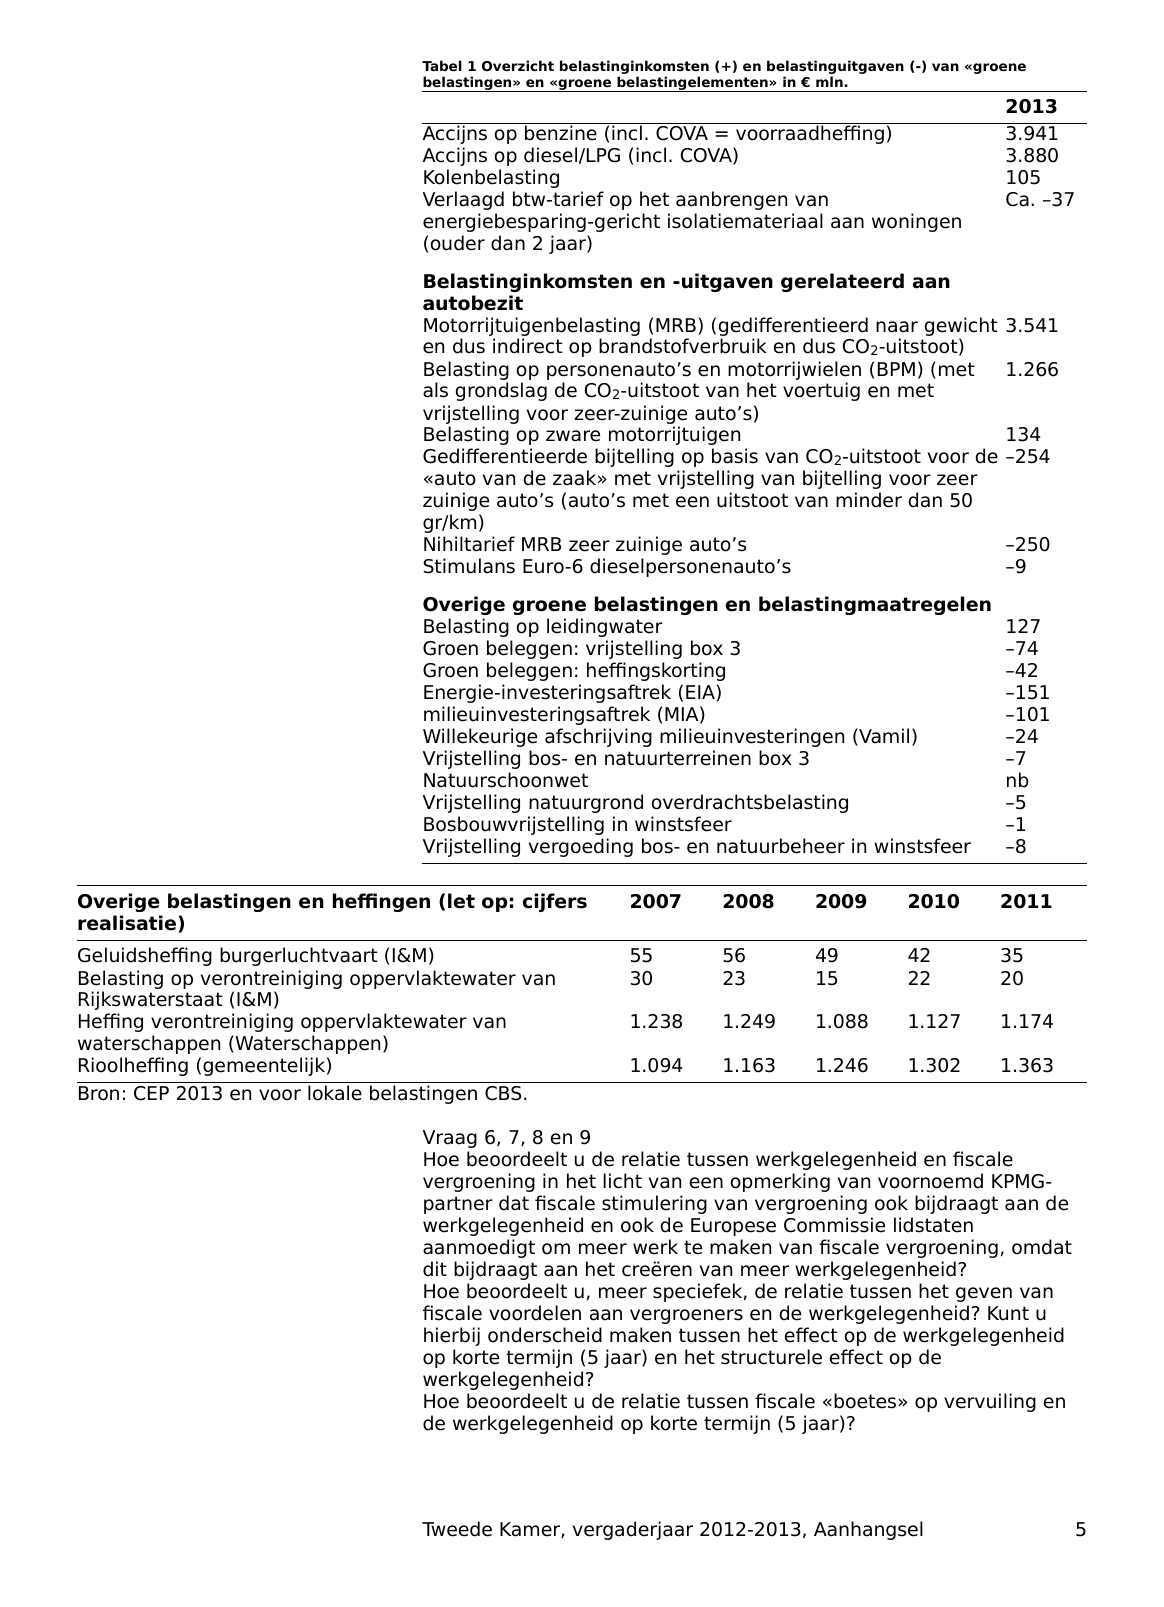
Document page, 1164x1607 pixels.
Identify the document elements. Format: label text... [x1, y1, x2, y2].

table_cell 1.174 [994, 1011, 1087, 1055]
table_cell [422, 255, 999, 271]
table_cell –8 [999, 836, 1087, 862]
table_cell Belasting op personenauto’s en motorrijwielen (BPM) (met als grondslag de CO2-uitstoot van het voertuig en met vrijstelling voor zeer-zuinige auto’s) [422, 359, 999, 424]
table_cell 2013 [999, 92, 1087, 123]
table_cell [999, 255, 1087, 271]
table_cell –101 [999, 704, 1087, 726]
table_cell Ca. –37 [999, 189, 1087, 255]
table_cell –250 [999, 534, 1087, 556]
table_cell nb [999, 770, 1087, 792]
table_cell 3.880 [999, 145, 1087, 167]
table_cell 1.363 [994, 1055, 1087, 1082]
table_cell Overige groene belastingen en belastingmaatregelen [422, 594, 999, 616]
table_header 2009 [809, 886, 901, 940]
table_cell [999, 271, 1087, 314]
table_cell Accijns op diesel/LPG (incl. COVA) [422, 145, 999, 167]
text Hoe beoordeelt u de relatie tussen fiscale «boetes» op vervuiling en de werkgelegenheid op korte termijn (5 jaar)? [422, 1391, 1087, 1435]
table_cell 134 [999, 424, 1087, 446]
table_cell Belasting op leidingwater [422, 616, 999, 638]
table_cell 1.088 [809, 1011, 901, 1055]
table_cell milieuinvesteringsaftrek (MIA) [422, 704, 999, 726]
table_cell 15 [809, 968, 901, 1011]
table_cell –151 [999, 682, 1087, 704]
table_cell Bron: CEP 2013 en voor lokale belastingen CBS. [77, 1083, 1087, 1105]
table_header Overige belastingen en heffingen (let op: cijfers realisatie) [77, 886, 623, 940]
table_cell Vrijstelling bos- en natuurterreinen box 3 [422, 748, 999, 770]
table_cell Bosbouwvrijstelling in winstsfeer [422, 814, 999, 836]
table_cell Groen beleggen: vrijstelling box 3 [422, 638, 999, 660]
table_cell Nihiltarief MRB zeer zuinige auto’s [422, 534, 999, 556]
table_cell Belasting op verontreiniging oppervlaktewater van Rijkswaterstaat (I&M) [77, 968, 623, 1011]
table_cell –7 [999, 748, 1087, 770]
table_cell 42 [901, 941, 994, 967]
table_cell 1.238 [624, 1011, 716, 1055]
table_cell Stimulans Euro-6 dieselpersonenauto’s [422, 556, 999, 578]
table_header 2011 [994, 886, 1087, 940]
table_cell 1.163 [716, 1055, 809, 1082]
table_cell 30 [624, 968, 716, 1011]
table_header 2010 [901, 886, 994, 940]
table_cell [999, 594, 1087, 616]
table_header Tabel 1 Overzicht belastinginkomsten (+) en belastinguitgaven (-) van «groene belastingen» en «groene belastingelementen» in € mln. [422, 59, 1087, 91]
table_cell –254 [999, 446, 1087, 534]
table_cell Kolenbelasting [422, 167, 999, 189]
table_cell 1.246 [809, 1055, 901, 1082]
table_cell 1.266 [999, 359, 1087, 424]
table_cell –1 [999, 814, 1087, 836]
table_cell –9 [999, 556, 1087, 578]
table_cell 3.541 [999, 315, 1087, 358]
table_cell Heffing verontreiniging oppervlaktewater van waterschappen (Waterschappen) [77, 1011, 623, 1055]
table_cell Groen beleggen: heffingskorting [422, 660, 999, 682]
text Hoe beoordeelt u, meer speciefek, de relatie tussen het geven van fiscale voordelen aan vergroeners en de werkgelegenheid? Kunt u hierbij onderscheid maken tussen het effect op de werkgelegenheid op korte termijn (5 jaar) en het structurele effect op de werkgelegenheid? [422, 1281, 1087, 1391]
table_cell Belastinginkomsten en -uitgaven gerelateerd aan autobezit [422, 271, 999, 314]
table_cell Energie-investeringsaftrek (EIA) [422, 682, 999, 704]
table_cell Vrijstelling vergoeding bos- en natuurbeheer in winstsfeer [422, 836, 999, 862]
table_cell 23 [716, 968, 809, 1011]
table_cell 1.302 [901, 1055, 994, 1082]
table_cell Verlaagd btw-tarief op het aanbrengen van energiebesparing-gericht isolatiemateriaal aan woningen (ouder dan 2 jaar) [422, 189, 999, 255]
table_cell 127 [999, 616, 1087, 638]
table_cell 1.249 [716, 1011, 809, 1055]
table_cell –5 [999, 792, 1087, 814]
table_cell Vrijstelling natuurgrond overdrachtsbelasting [422, 792, 999, 814]
table_cell 56 [716, 941, 809, 967]
table_cell 1.127 [901, 1011, 994, 1055]
table_cell Geluidsheffing burgerluchtvaart (I&M) [77, 941, 623, 967]
table_cell –74 [999, 638, 1087, 660]
table_cell 22 [901, 968, 994, 1011]
table_cell 3.941 [999, 124, 1087, 145]
table_cell Willekeurige afschrijving milieuinvesteringen (Vamil) [422, 726, 999, 748]
table_cell [422, 92, 999, 123]
table_cell [999, 578, 1087, 594]
table_cell Belasting op zware motorrijtuigen [422, 424, 999, 446]
table_cell 1.094 [624, 1055, 716, 1082]
table_cell 105 [999, 167, 1087, 189]
table_cell Rioolheffing (gemeentelijk) [77, 1055, 623, 1082]
table_header 2007 [624, 886, 716, 940]
table_cell 20 [994, 968, 1087, 1011]
table_cell 55 [624, 941, 716, 967]
table_cell Gedifferentieerde bijtelling op basis van CO2-uitstoot voor de «auto van de zaak» met vrijstelling van bijtelling voor zeer zuinige auto’s (auto’s met een uitstoot van minder dan 50 gr/km) [422, 446, 999, 534]
table_header 2008 [716, 886, 809, 940]
table_cell 49 [809, 941, 901, 967]
table_cell Motorrijtuigenbelasting (MRB) (gedifferentieerd naar gewicht en dus indirect op brandstofverbruik en dus CO2-uitstoot) [422, 315, 999, 358]
text Hoe beoordeelt u de relatie tussen werkgelegenheid en fiscale vergroening in het licht van een opmerking van voornoemd KPMG-partner dat fiscale stimulering van vergroening ook bijdraagt aan de werkgelegenheid en ook de Europese Commissie lidstaten aanmoedigt om meer werk te maken van fiscale vergroening, omdat dit bijdraagt aan het creëren van meer werkgelegenheid? [422, 1149, 1087, 1281]
table_cell Accijns op benzine (incl. COVA = voorraadheffing) [422, 124, 999, 145]
table_cell [422, 578, 999, 594]
table_cell –42 [999, 660, 1087, 682]
text Vraag 6, 7, 8 en 9 [422, 1127, 1087, 1149]
table_cell –24 [999, 726, 1087, 748]
table_cell Natuurschoonwet [422, 770, 999, 792]
table_cell 35 [994, 941, 1087, 967]
